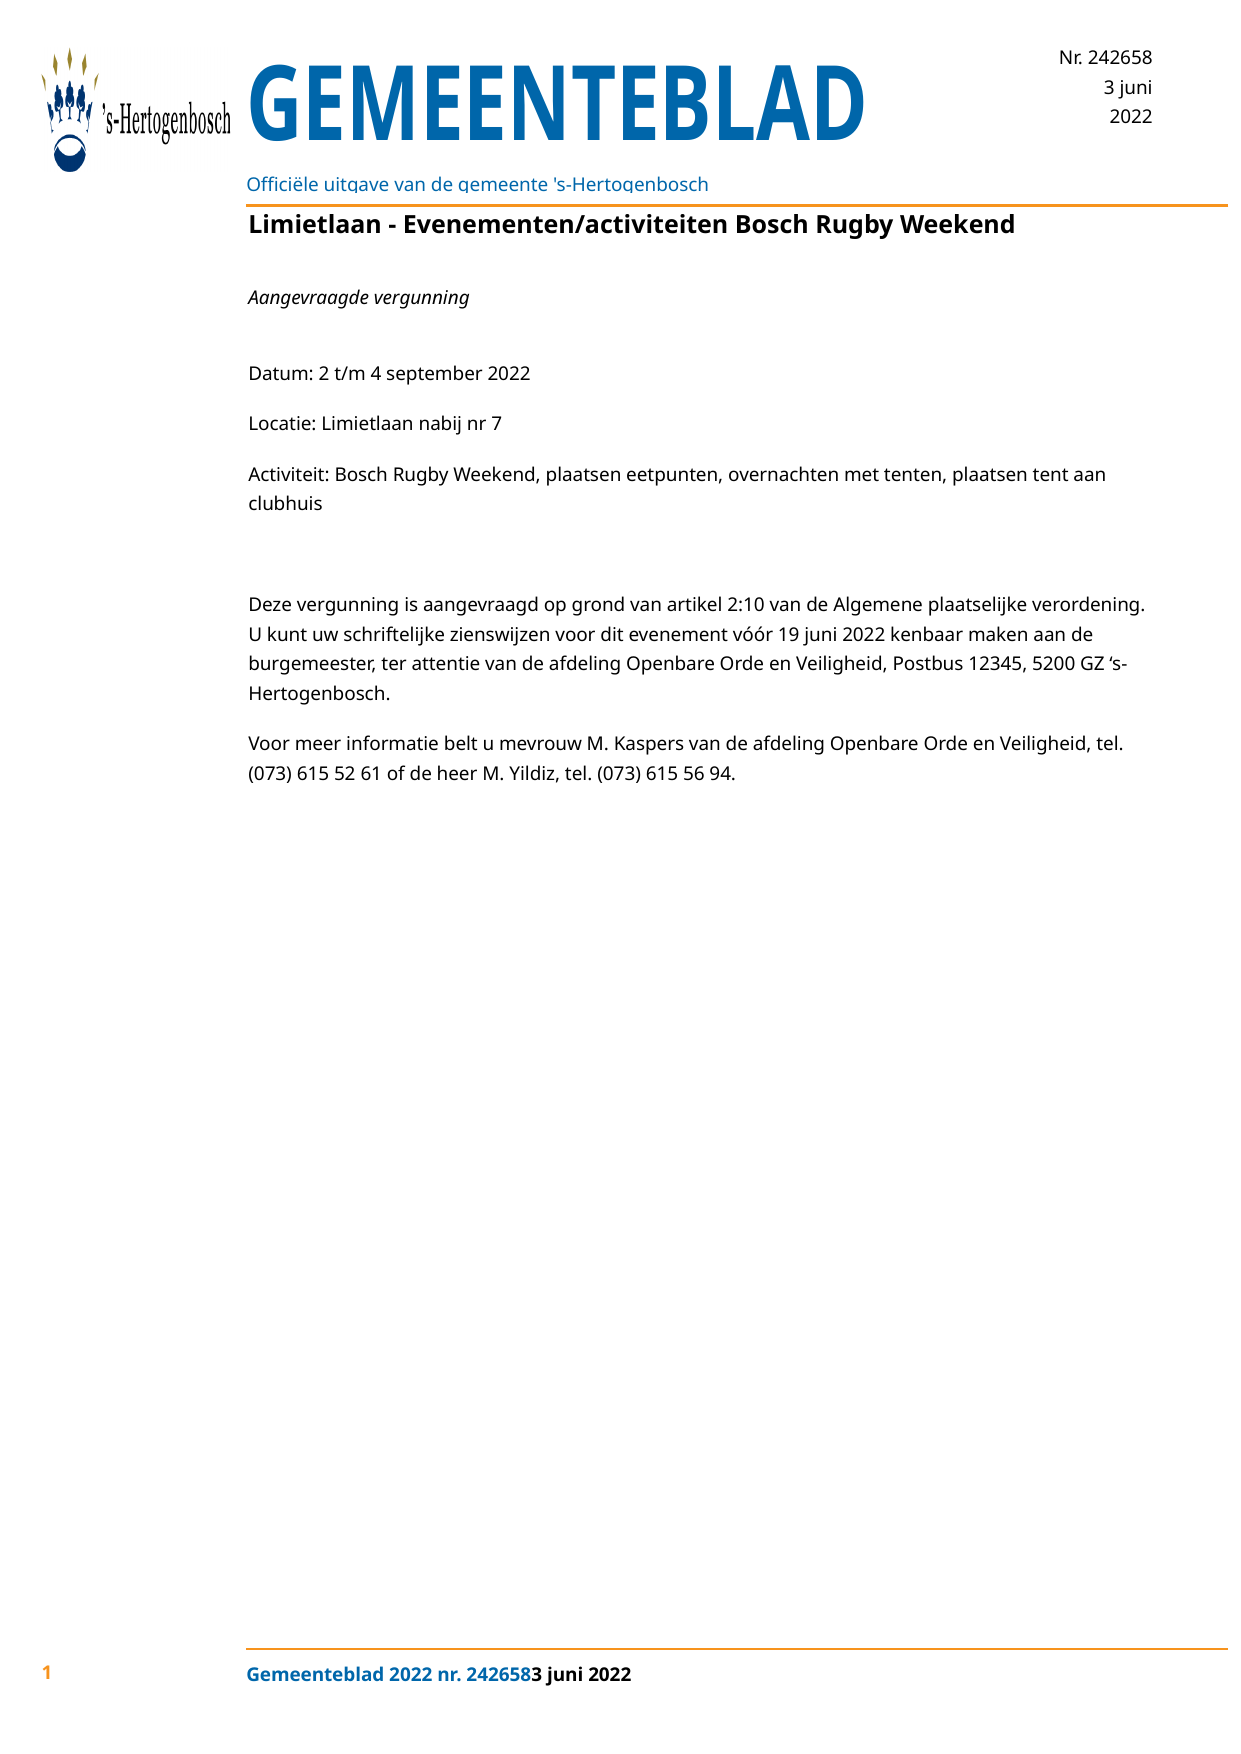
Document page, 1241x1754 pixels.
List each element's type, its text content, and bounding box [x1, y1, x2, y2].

picture [41, 47, 231, 172]
text Deze vergunning is aangevraagd op grond van artikel 2:10 van de Algemene plaatselijke verordening. U kunt uw schriftelijke zienswijzen voor dit evenement vóór 19 juni 2022 kenbaar maken aan de burgemeester, ter attentie van de afdeling Openbare Orde en Veiligheid, Postbus 12345, 5200 GZ ‘s-Hertogenbosch. [248, 591, 1152, 706]
text Locatie: Limietlaan nabij nr 7 [248, 410, 1152, 436]
text Aangevraagde vergunning [248, 284, 1152, 309]
text Limietlaan - Evenementen/activiteiten Bosch Rugby Weekend [248, 207, 1152, 241]
text Voor meer informatie belt u mevrouw M. Kaspers van de afdeling Openbare Orde en Veiligheid, tel. (073) 615 52 61 of de heer M. Yildiz, tel. (073) 615 56 94. [248, 730, 1152, 786]
text Activiteit: Bosch Rugby Weekend, plaatsen eetpunten, overnachten met tenten, plaatsen tent aan clubhuis [248, 461, 1152, 516]
text Datum: 2 t/m 4 september 2022 [248, 360, 1152, 386]
